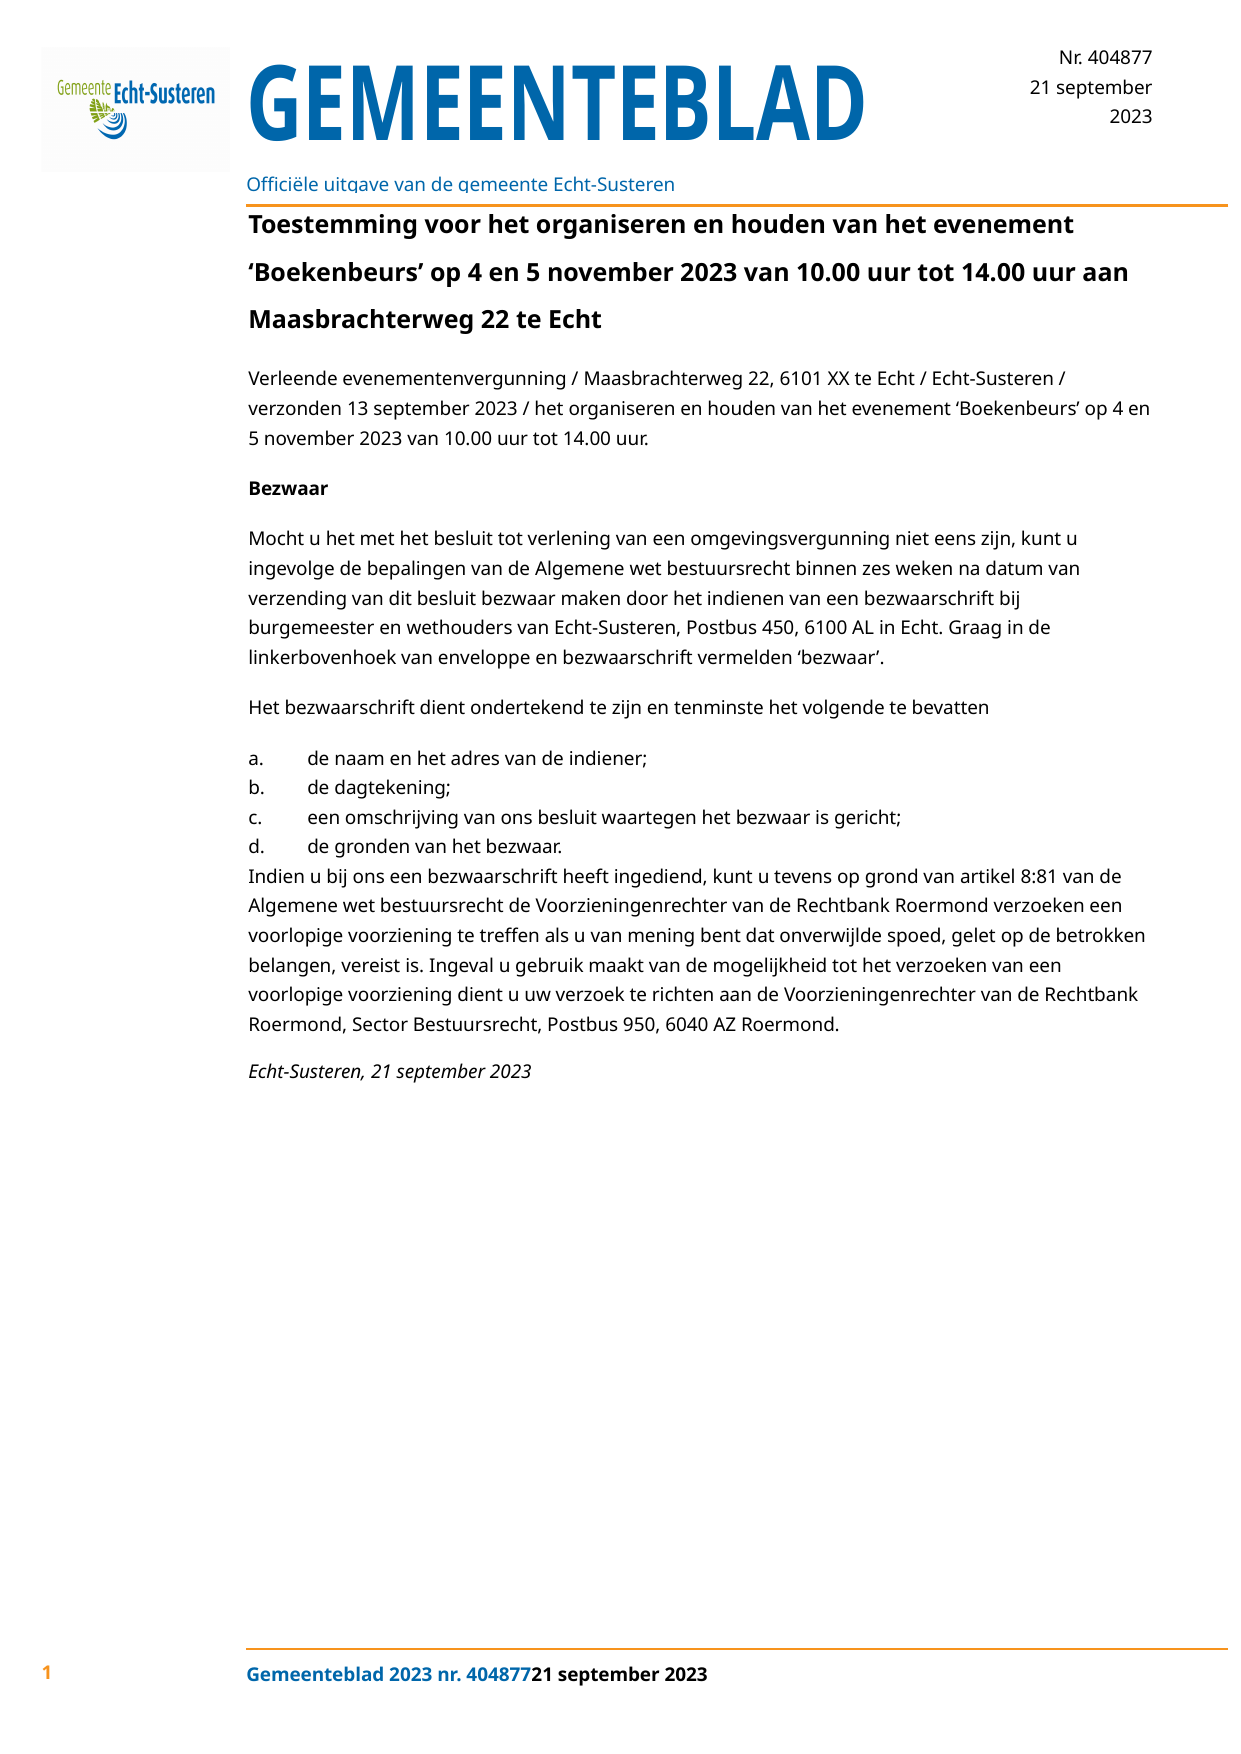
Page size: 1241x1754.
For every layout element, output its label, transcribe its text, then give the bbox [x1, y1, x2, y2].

text Verleende evenementenvergunning / Maasbrachterweg 22, 6101 XX te Echt / Echt-Susteren / verzonden 13 september 2023 / het organiseren en houden van het evenement ‘Boekenbeurs’ op 4 en 5 november 2023 van 10.00 uur tot 14.00 uur. [248, 366, 1152, 450]
text Bezwaar [248, 475, 1152, 501]
list een omschrijving van ons besluit waartegen het bezwaar is gericht; [248, 804, 1152, 829]
text Mocht u het met het besluit tot verlening van een omgevingsvergunning niet eens zijn, kunt u ingevolge de bepalingen van de Algemene wet bestuursrecht binnen zes weken na datum van verzending van dit besluit bezwaar maken door het indienen van een bezwaarschrift bij burgemeester en wethouders van Echt-Susteren, Postbus 450, 6100 AL in Echt. Graag in de linkerbovenhoek van enveloppe en bezwaarschrift vermelden ‘bezwaar’. [248, 526, 1152, 669]
text Indien u bij ons een bezwaarschrift heeft ingediend, kunt u tevens op grond van artikel 8:81 van de Algemene wet bestuursrecht de Voorzieningenrechter van de Rechtbank Roermond verzoeken een voorlopige voorziening te treffen als u van mening bent dat onverwijlde spoed, gelet op de betrokken belangen, vereist is. Ingeval u gebruik maakt van de mogelijkheid tot het verzoeken van een voorlopige voorziening dient u uw verzoek te richten aan de Voorzieningenrechter van de Rechtbank Roermond, Sector Bestuursrecht, Postbus 950, 6040 AZ Roermond. [248, 863, 1152, 1037]
list de dagtekening; [248, 774, 1152, 800]
list de naam en het adres van de indiener; [248, 745, 1152, 770]
list de gronden van het bezwaar. [248, 833, 1152, 859]
text Echt-Susteren, 21 september 2023 [248, 1059, 1152, 1084]
text Toestemming voor het organiseren en houden van het evenement ‘Boekenbeurs’ op 4 en 5 november 2023 van 10.00 uur tot 14.00 uur aan Maasbrachterweg 22 te Echt [248, 207, 1152, 336]
text Het bezwaarschrift dient ondertekend te zijn en tenminste het volgende te bevatten [248, 694, 1152, 720]
picture [41, 47, 231, 172]
